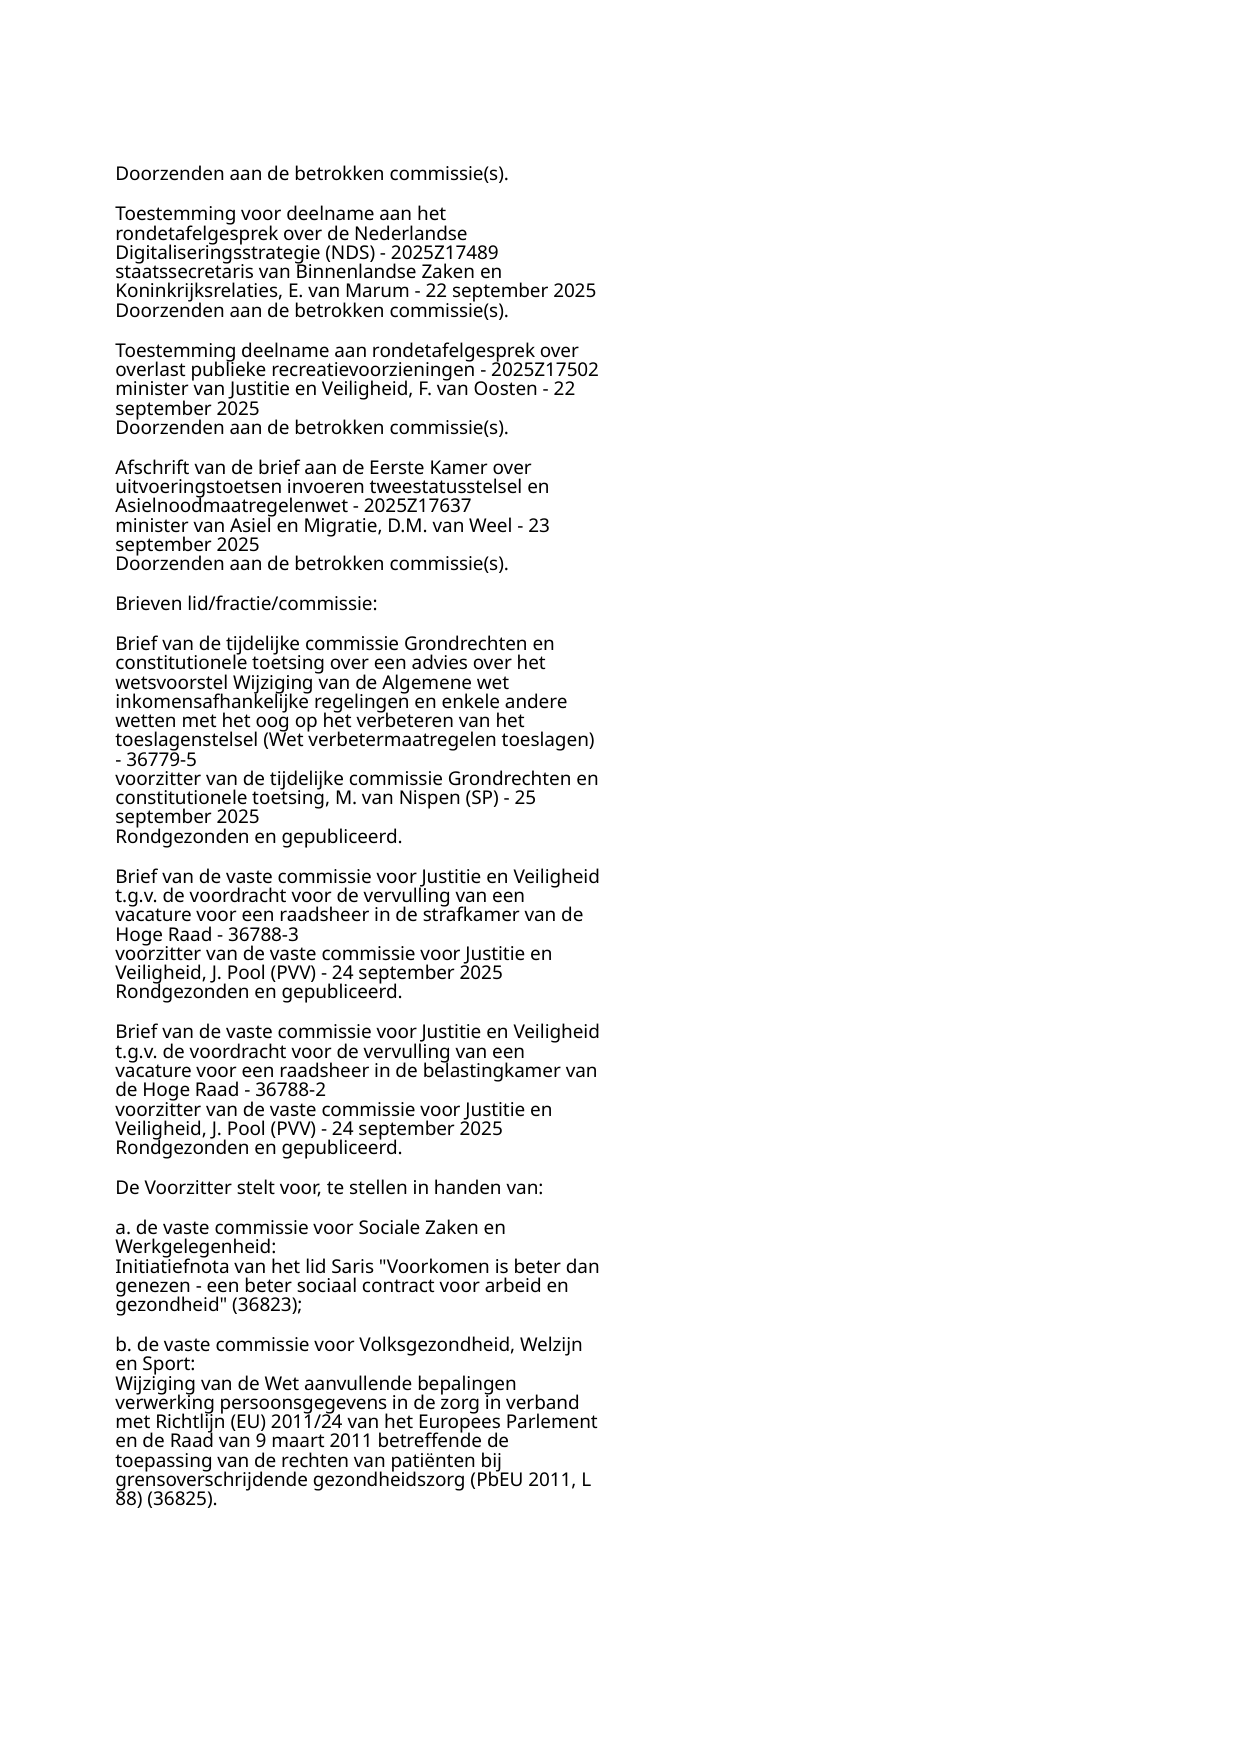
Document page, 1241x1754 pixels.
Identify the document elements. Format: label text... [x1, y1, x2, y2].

text Doorzenden aan de betrokken commissie(s). [115, 555, 605, 574]
text Brief van de vaste commissie voor Justitie en Veiligheid t.g.v. de voordracht voor de vervulling van een vacature voor een raadsheer in de strafkamer van de Hoge Raad - 36788-3 [115, 868, 605, 945]
text Brieven lid/fractie/commissie: [115, 595, 605, 614]
text Doorzenden aan de betrokken commissie(s). [115, 302, 605, 321]
text a. de vaste commissie voor Sociale Zaken en Werkgelegenheid: [115, 1219, 605, 1258]
text De Voorzitter stelt voor, te stellen in handen van: [115, 1179, 605, 1198]
text voorzitter van de vaste commissie voor Justitie en Veiligheid, J. Pool (PVV) - 24 september 2025 [115, 1101, 605, 1139]
text Toestemming voor deelname aan het rondetafelgesprek over de Nederlandse Digitaliseringsstrategie (NDS) - 2025Z17489 [115, 205, 605, 263]
text Initiatiefnota van het lid Saris "Voorkomen is beter dan genezen - een beter sociaal contract voor arbeid en gezondheid" (36823); [115, 1258, 605, 1315]
text staatssecretaris van Binnenlandse Zaken en Koninkrijksrelaties, E. van Marum - 22 september 2025 [115, 263, 605, 302]
text voorzitter van de tijdelijke commissie Grondrechten en constitutionele toetsing, M. van Nispen (SP) - 25 september 2025 [115, 770, 605, 828]
text b. de vaste commissie voor Volksgezondheid, Welzijn en Sport: [115, 1336, 605, 1375]
text Rondgezonden en gepubliceerd. [115, 828, 605, 847]
text Brief van de vaste commissie voor Justitie en Veiligheid t.g.v. de voordracht voor de vervulling van een vacature voor een raadsheer in de belastingkamer van de Hoge Raad - 36788-2 [115, 1023, 605, 1101]
text Doorzenden aan de betrokken commissie(s). [115, 165, 605, 184]
text Rondgezonden en gepubliceerd. [115, 1139, 605, 1158]
text Doorzenden aan de betrokken commissie(s). [115, 419, 605, 438]
text voorzitter van de vaste commissie voor Justitie en Veiligheid, J. Pool (PVV) - 24 september 2025 [115, 945, 605, 983]
text Brief van de tijdelijke commissie Grondrechten en constitutionele toetsing over een advies over het wetsvoorstel Wijziging van de Algemene wet inkomensafhankelijke regelingen en enkele andere wetten met het oog op het verbeteren van het toeslagenstelsel (Wet verbetermaatregelen toeslagen) - 36779-5 [115, 635, 605, 770]
text Afschrift van de brief aan de Eerste Kamer over uitvoeringstoetsen invoeren tweestatusstelsel en Asielnoodmaatregelenwet - 2025Z17637 [115, 459, 605, 517]
text Toestemming deelname aan rondetafelgesprek over overlast publieke recreatievoorzieningen - 2025Z17502 [115, 342, 605, 380]
text minister van Justitie en Veiligheid, F. van Oosten - 22 september 2025 [115, 380, 605, 419]
text minister van Asiel en Migratie, D.M. van Weel - 23 september 2025 [115, 517, 605, 555]
text Rondgezonden en gepubliceerd. [115, 983, 605, 1003]
text Wijziging van de Wet aanvullende bepalingen verwerking persoonsgegevens in de zorg in verband met Richtlijn (EU) 2011/24 van het Europees Parlement en de Raad van 9 maart 2011 betreffende de toepassing van de rechten van patiënten bij grensoverschrijdende gezondheidszorg (PbEU 2011, L 88) (36825). [115, 1375, 605, 1509]
